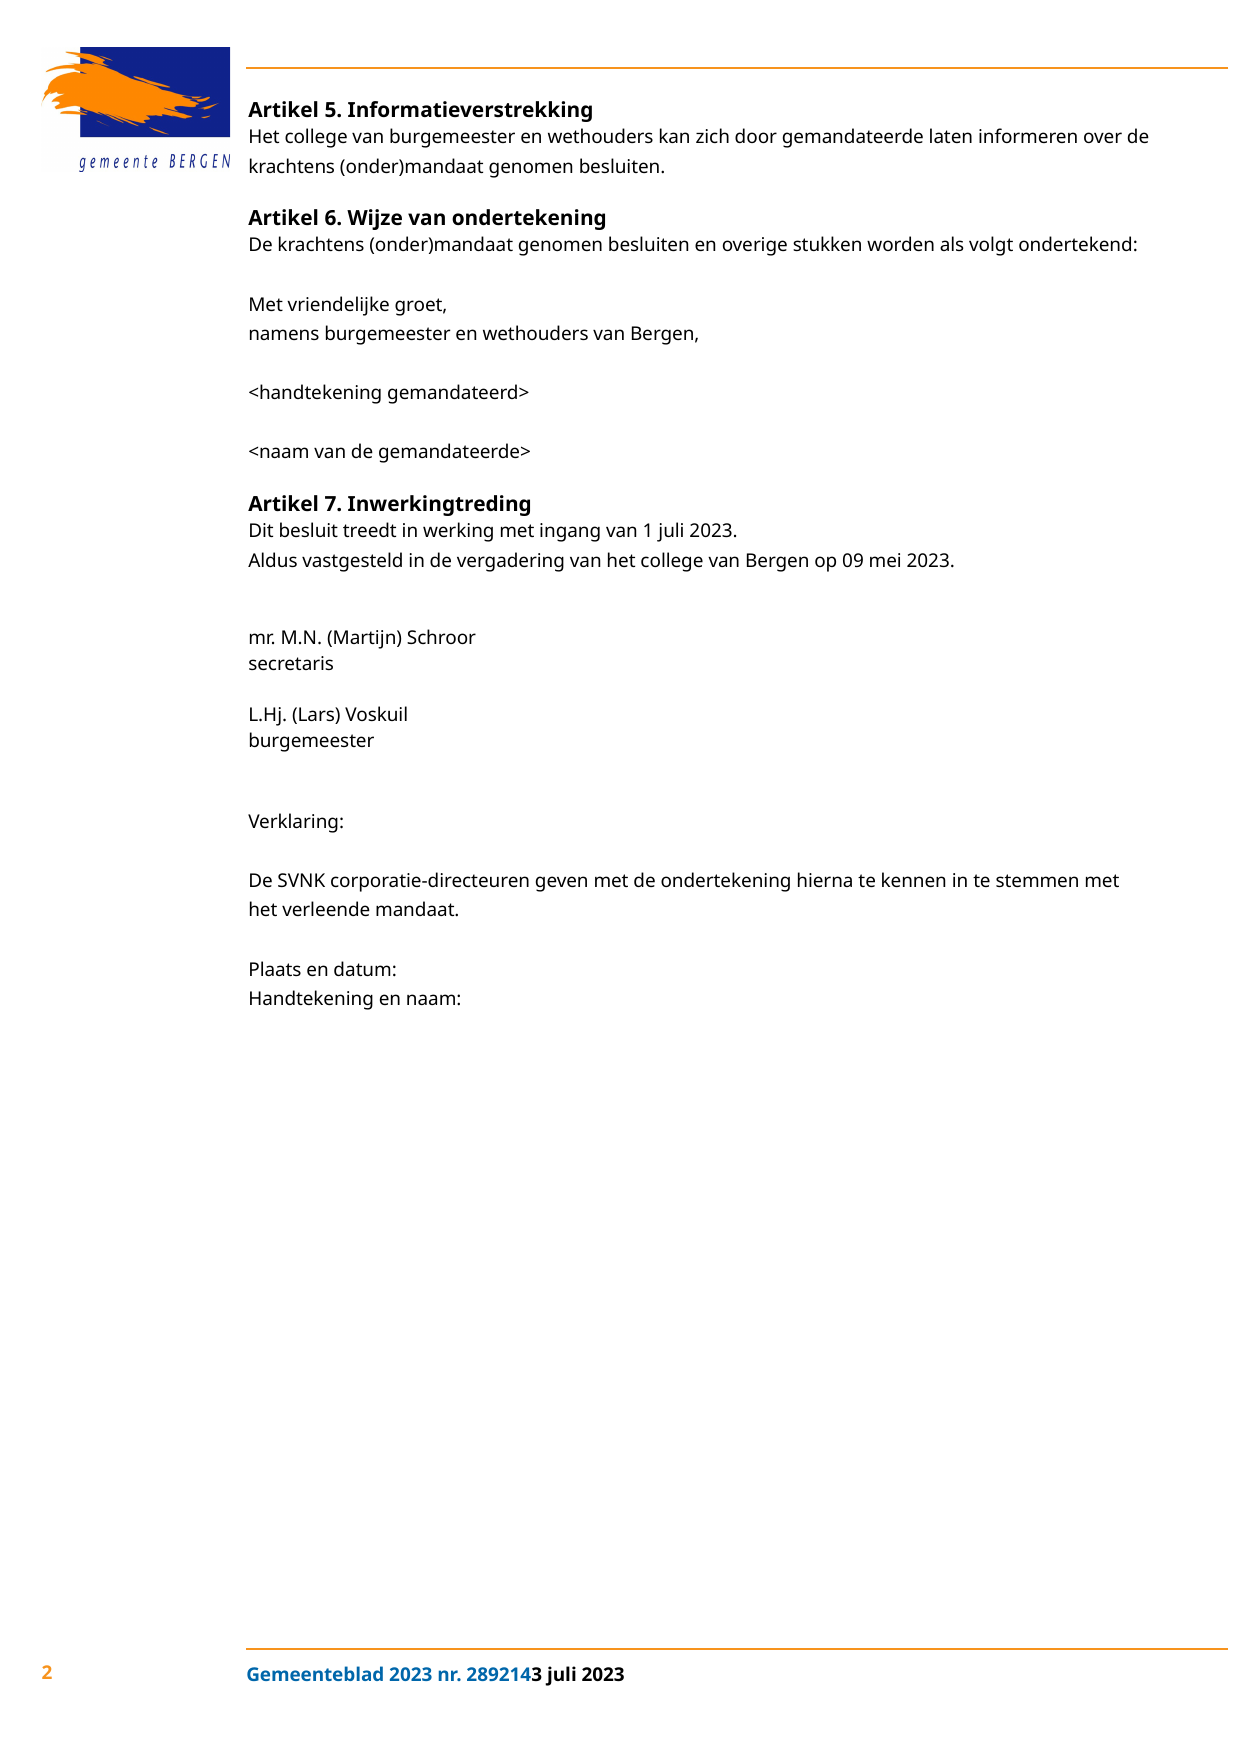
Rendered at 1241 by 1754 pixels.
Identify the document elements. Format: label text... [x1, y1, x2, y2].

text burgemeester [248, 727, 1152, 753]
text <handtekening gemandateerd> [248, 379, 1152, 405]
text namens burgemeester en wethouders van Bergen, [248, 320, 1152, 346]
text Artikel 7. Inwerkingtreding [248, 489, 1152, 518]
text Dit besluit treedt in werking met ingang van 1 juli 2023. [248, 518, 1152, 543]
text secretaris [248, 650, 1152, 676]
text Artikel 6. Wijze van ondertekening [248, 203, 1152, 232]
text Het college van burgemeester en wethouders kan zich door gemandateerde laten informeren over de krachtens (onder)mandaat genomen besluiten. [248, 123, 1152, 178]
text Handtekening en naam: [248, 985, 1152, 1011]
picture [41, 47, 231, 172]
text De SVNK corporatie-directeuren geven met de ondertekening hierna te kennen in te stemmen met het verleende mandaat. [248, 867, 1152, 922]
text Verklaring: [248, 808, 1152, 834]
text <naam van de gemandateerde> [248, 439, 1152, 464]
text L.Hj. (Lars) Voskuil [248, 702, 1152, 727]
text De krachtens (onder)mandaat genomen besluiten en overige stukken worden als volgt ondertekend: [248, 232, 1152, 257]
text Artikel 5. Informatieverstrekking [248, 95, 1152, 123]
text mr. M.N. (Martijn) Schroor [248, 624, 1152, 650]
text Plaats en datum: [248, 956, 1152, 982]
text Aldus vastgesteld in de vergadering van het college van Bergen op 09 mei 2023. [248, 547, 1152, 573]
text Met vriendelijke groet, [248, 291, 1152, 317]
